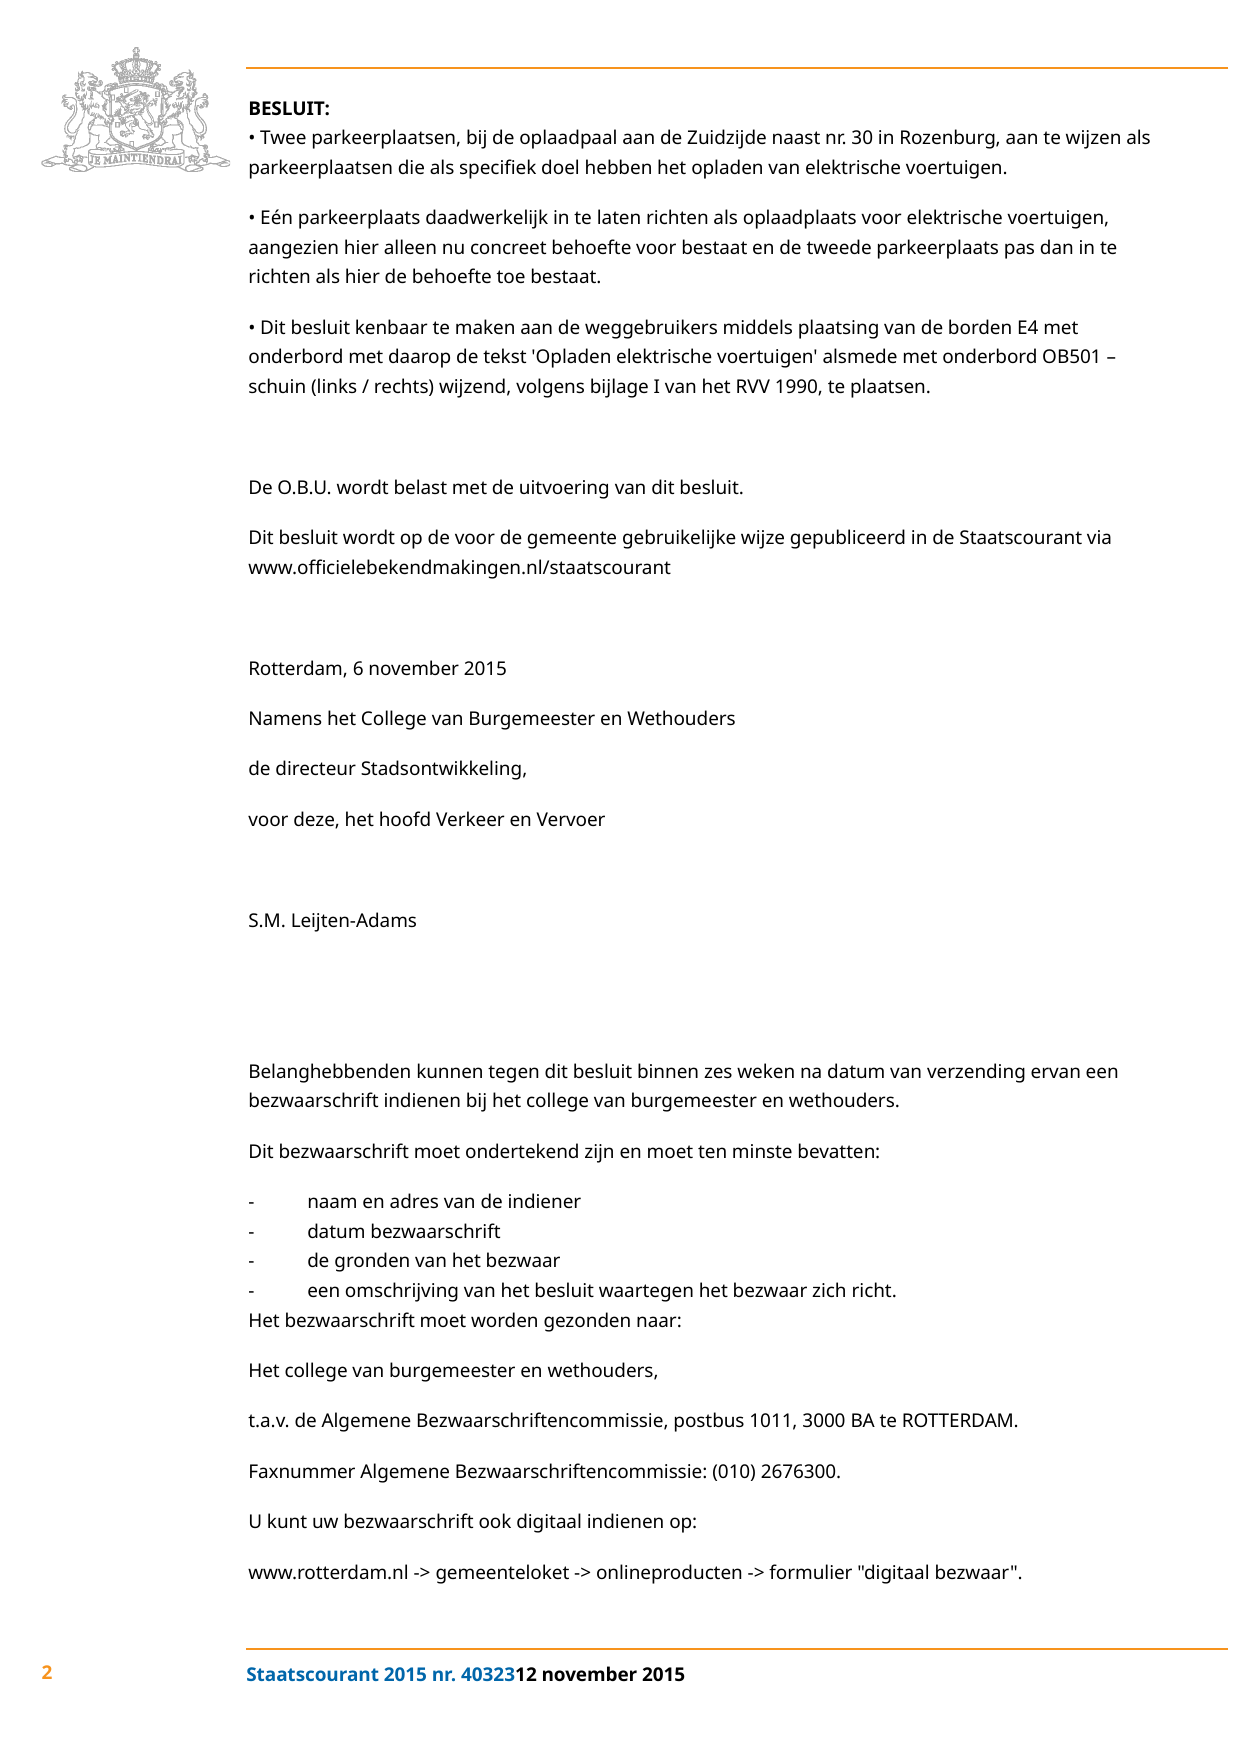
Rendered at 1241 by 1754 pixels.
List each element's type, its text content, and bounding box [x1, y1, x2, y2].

list naam en adres van de indiener [248, 1188, 1152, 1214]
text Belanghebbenden kunnen tegen dit besluit binnen zes weken na datum van verzending ervan een bezwaarschrift indienen bij het college van burgemeester en wethouders. [248, 1058, 1152, 1113]
text BESLUIT: [248, 95, 1152, 121]
text S.M. Leijten-Adams [248, 907, 1152, 933]
list de gronden van het bezwaar [248, 1248, 1152, 1273]
text t.a.v. de Algemene Bezwaarschriftencommissie, postbus 1011, 3000 BA te ROTTERDAM. [248, 1408, 1152, 1433]
text Namens het College van Burgemeester en Wethouders [248, 705, 1152, 731]
text De O.B.U. wordt belast met de uitvoering van dit besluit. [248, 474, 1152, 500]
text • Eén parkeerplaats daadwerkelijk in te laten richten als oplaadplaats voor elektrische voertuigen, aangezien hier alleen nu concreet behoefte voor bestaat en de tweede parkeerplaats pas dan in te richten als hier de behoefte toe bestaat. [248, 204, 1152, 289]
text Rotterdam, 6 november 2015 [248, 655, 1152, 681]
text Het bezwaarschrift moet worden gezonden naar: [248, 1307, 1152, 1333]
text Dit besluit wordt op de voor de gemeente gebruikelijke wijze gepubliceerd in de Staatscourant via www.officielebekendmakingen.nl/staatscourant [248, 524, 1152, 580]
text voor deze, het hoofd Verkeer en Vervoer [248, 806, 1152, 832]
text www.rotterdam.nl -> gemeenteloket -> onlineproducten -> formulier "digitaal bezwaar". [248, 1559, 1152, 1585]
picture [41, 47, 231, 172]
list datum bezwaarschrift [248, 1218, 1152, 1244]
text • Dit besluit kenbaar te maken aan de weggebruikers middels plaatsing van de borden E4 met onderbord met daarop de tekst 'Opladen elektrische voertuigen' alsmede met onderbord OB501 –schuin (links / rechts) wijzend, volgens bijlage I van het RVV 1990, te plaatsen. [248, 314, 1152, 399]
text • Twee parkeerplaatsen, bij de oplaadpaal aan de Zuidzijde naast nr. 30 in Rozenburg, aan te wijzen als parkeerplaatsen die als specifiek doel hebben het opladen van elektrische voertuigen. [248, 124, 1152, 180]
text Dit bezwaarschrift moet ondertekend zijn en moet ten minste bevatten: [248, 1138, 1152, 1164]
list een omschrijving van het besluit waartegen het bezwaar zich richt. [248, 1277, 1152, 1303]
text de directeur Stadsontwikkeling, [248, 756, 1152, 781]
text Het college van burgemeester en wethouders, [248, 1357, 1152, 1383]
text Faxnummer Algemene Bezwaarschriftencommissie: (010) 2676300. [248, 1458, 1152, 1484]
text U kunt uw bezwaarschrift ook digitaal indienen op: [248, 1508, 1152, 1534]
